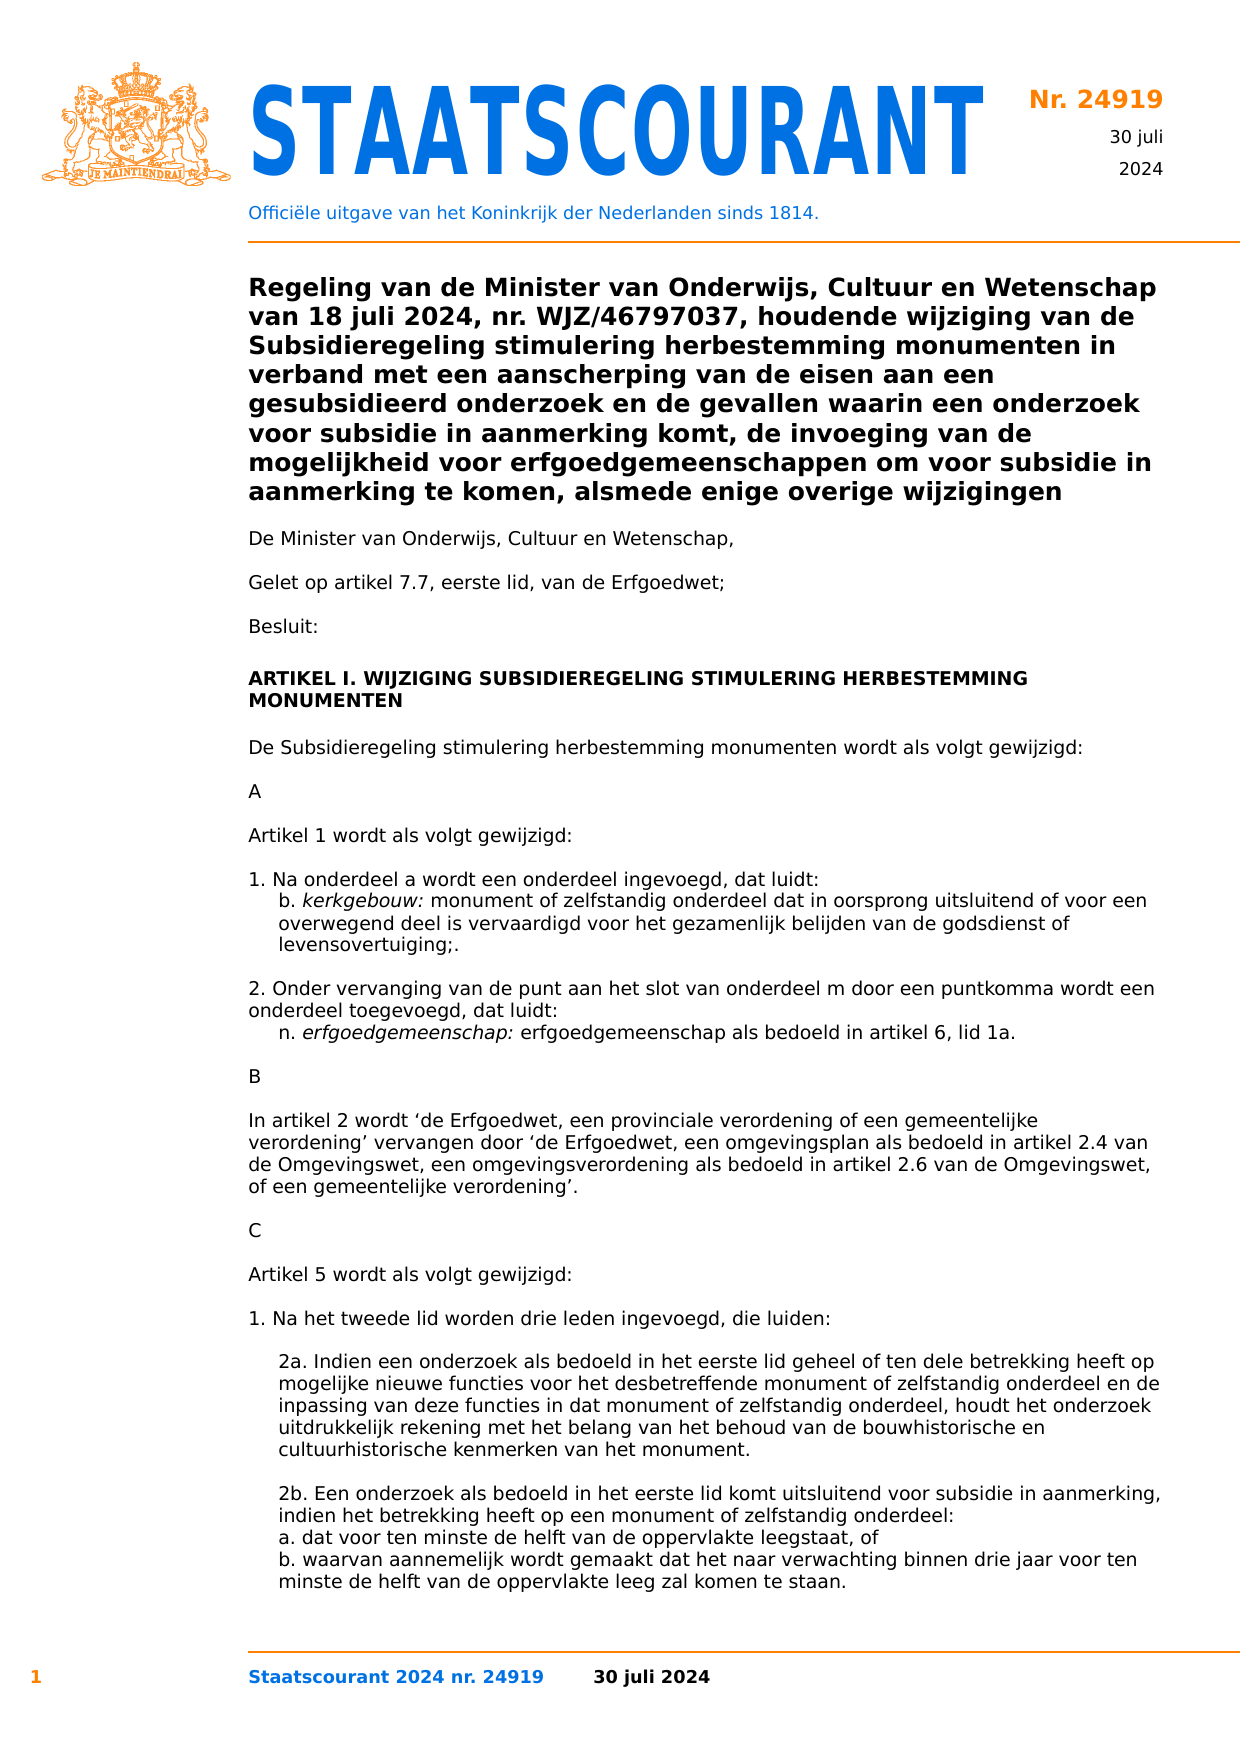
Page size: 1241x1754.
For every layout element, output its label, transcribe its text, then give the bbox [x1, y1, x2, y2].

text De Minister van Onderwijs, Cultuur en Wetenschap, [248, 528, 1163, 550]
text Artikel 5 wordt als volgt gewijzigd: [248, 1263, 1163, 1286]
text B [248, 1066, 1163, 1088]
text Gelet op artikel 7.7, eerste lid, van de Erfgoedwet; [248, 572, 1163, 594]
text In artikel 2 wordt ‘de Erfgoedwet, een provinciale verordening of een gemeentelijke verordening’ vervangen door ‘de Erfgoedwet, een omgevingsplan als bedoeld in artikel 2.4 van de Omgevingswet, een omgevingsverordening als bedoeld in artikel 2.6 van de Omgevingswet, of een gemeentelijke verordening’. [248, 1110, 1163, 1198]
text 1. Na het tweede lid worden drie leden ingevoegd, die luiden: [248, 1307, 1163, 1329]
subtitle ARTIKEL I. WIJZIGING SUBSIDIEREGELING STIMULERING HERBESTEMMING MONUMENTEN [248, 668, 1163, 712]
text 1. Na onderdeel a wordt een onderdeel ingevoegd, dat luidt: [248, 868, 1163, 890]
text A [248, 781, 1163, 803]
table_cell 2024 [998, 153, 1240, 203]
text 2b. Een onderzoek als bedoeld in het eerste lid komt uitsluitend voor subsidie in aanmerking, indien het betrekking heeft op een monument of zelfstandig onderdeel: [278, 1483, 1163, 1527]
text b. waarvan aannemelijk wordt gemaakt dat het naar verwachting binnen drie jaar voor ten minste de helft van de oppervlakte leeg zal komen te staan. [278, 1549, 1163, 1593]
text n. erfgoedgemeenschap: erfgoedgemeenschap als bedoeld in artikel 6, lid 1a. [278, 1022, 1163, 1044]
table_header [25, 62, 248, 241]
text C [248, 1220, 1163, 1242]
table_header STAATSCOURANT [248, 62, 998, 203]
picture [41, 62, 231, 186]
text b. kerkgebouw: monument of zelfstandig onderdeel dat in oorsprong uitsluitend of voor een overwegend deel is vervaardigd voor het gezamenlijk belijden van de godsdienst of levensovertuiging;. [278, 890, 1163, 956]
subtitle Regeling van de Minister van Onderwijs, Cultuur en Wetenschap van 18 juli 2024, nr. WJZ/46797037, houdende wijziging van de Subsidieregeling stimulering herbestemming monumenten in verband met een aanscherping van de eisen aan een gesubsidieerd onderzoek en de gevallen waarin een onderzoek voor subsidie in aanmerking komt, de invoeging van de mogelijkheid voor erfgoedgemeenschappen om voor subsidie in aanmerking te komen, alsmede enige overige wijzigingen [248, 273, 1163, 506]
text 2. Onder vervanging van de punt aan het slot van onderdeel m door een puntkomma wordt een onderdeel toegevoegd, dat luidt: [248, 978, 1163, 1022]
text De Subsidieregeling stimulering herbestemming monumenten wordt als volgt gewijzigd: [248, 737, 1163, 759]
text a. dat voor ten minste de helft van de oppervlakte leegstaat, of [278, 1527, 1163, 1549]
text 2a. Indien een onderzoek als bedoeld in het eerste lid geheel of ten dele betrekking heeft op mogelijke nieuwe functies voor het desbetreffende monument of zelfstandig onderdeel en de inpassing van deze functies in dat monument of zelfstandig onderdeel, houdt het onderzoek uitdrukkelijk rekening met het belang van het behoud van de bouwhistorische en cultuurhistorische kenmerken van het monument. [278, 1351, 1163, 1461]
table_cell 30 juli [998, 121, 1240, 153]
text Artikel 1 wordt als volgt gewijzigd: [248, 824, 1163, 847]
table_cell Officiële uitgave van het Koninkrijk der Nederlanden sinds 1814. [248, 203, 1240, 241]
table_header Nr. 24919 [998, 62, 1240, 121]
text Besluit: [248, 616, 1163, 638]
